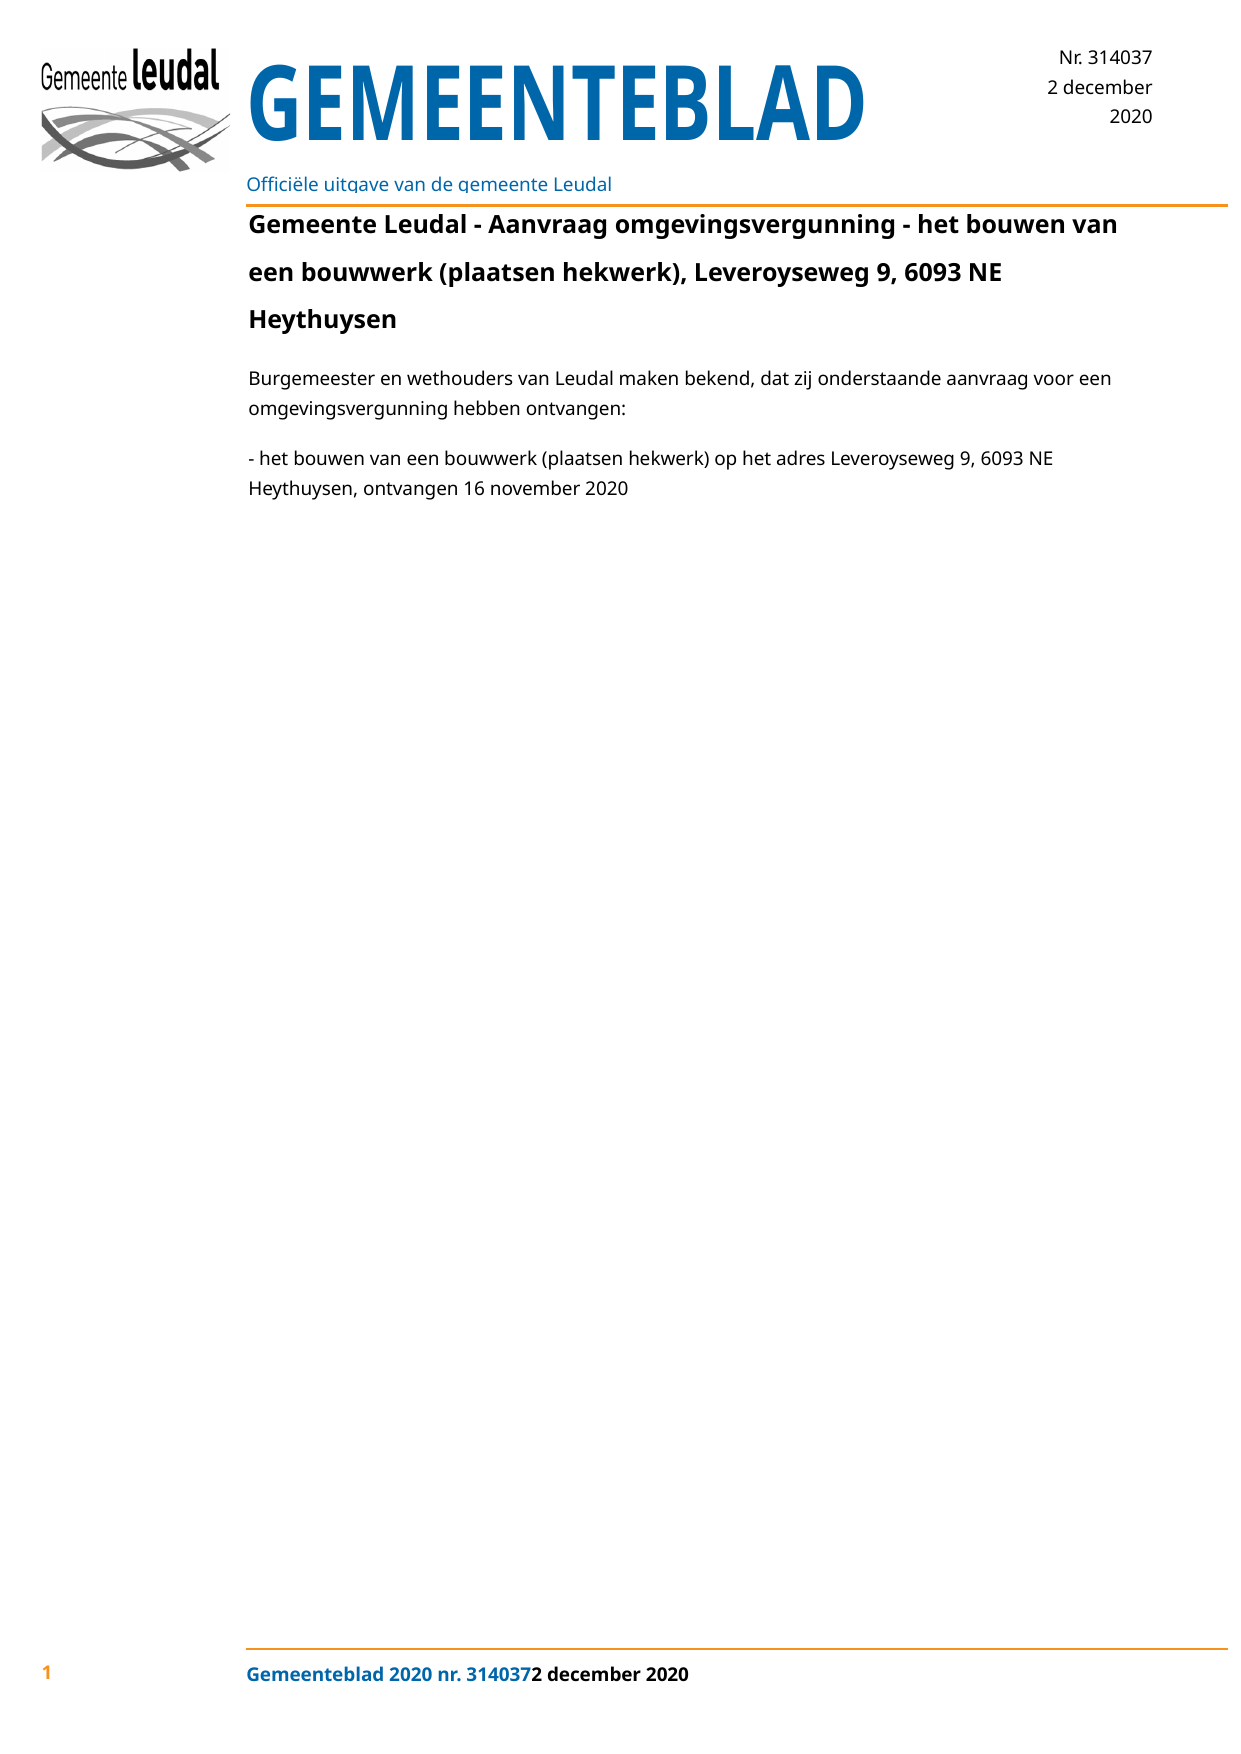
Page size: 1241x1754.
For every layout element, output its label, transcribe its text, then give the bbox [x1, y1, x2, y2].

text Burgemeester en wethouders van Leudal maken bekend, dat zij onderstaande aanvraag voor een omgevingsvergunning hebben ontvangen: [248, 366, 1152, 421]
text Gemeente Leudal - Aanvraag omgevingsvergunning - het bouwen van een bouwwerk (plaatsen hekwerk), Leveroyseweg 9, 6093 NE Heythuysen [248, 207, 1152, 336]
text - het bouwen van een bouwwerk (plaatsen hekwerk) op het adres Leveroyseweg 9, 6093 NE Heythuysen, ontvangen 16 november 2020 [248, 446, 1152, 501]
picture [41, 47, 231, 172]
